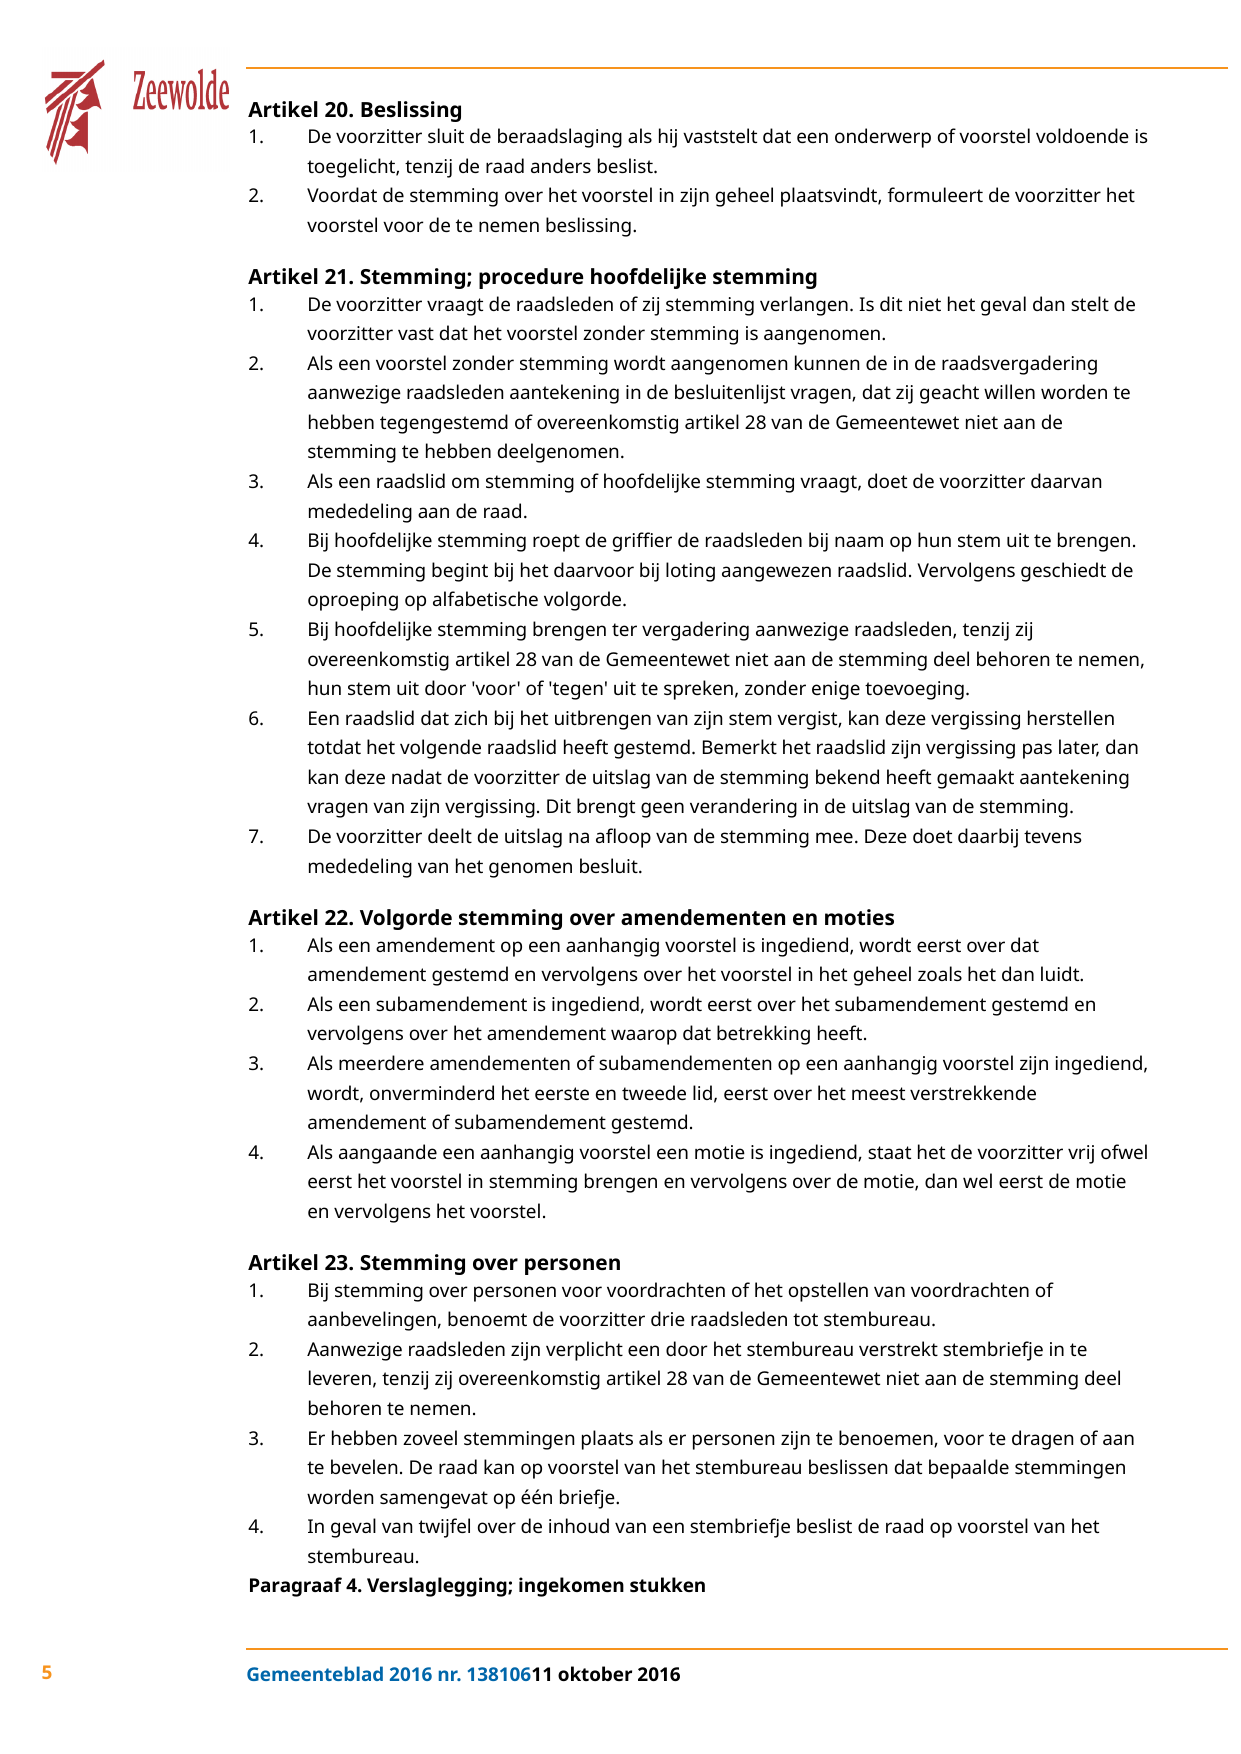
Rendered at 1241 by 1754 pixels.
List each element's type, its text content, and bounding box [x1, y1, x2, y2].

list Bij hoofdelijke stemming roept de griffier de raadsleden bij naam op hun stem uit te brengen. De stemming begint bij het daarvoor bij loting aangewezen raadslid. Vervolgens geschiedt de oproeping op alfabetische volgorde. [248, 527, 1152, 612]
list De voorzitter vraagt de raadsleden of zij stemming verlangen. Is dit niet het geval dan stelt de voorzitter vast dat het voorstel zonder stemming is aangenomen. [248, 291, 1152, 346]
text Artikel 22. Volgorde stemming over amendementen en moties [248, 903, 1152, 932]
list Bij hoofdelijke stemming brengen ter vergadering aanwezige raadsleden, tenzij zij overeenkomstig artikel 28 van de Gemeentewet niet aan de stemming deel behoren te nemen, hun stem uit door 'voor' of 'tegen' uit te spreken, zonder enige toevoeging. [248, 616, 1152, 701]
text Artikel 20. Beslissing [248, 95, 1152, 123]
list De voorzitter deelt de uitslag na afloop van de stemming mee. Deze doet daarbij tevens mededeling van het genomen besluit. [248, 823, 1152, 879]
text Paragraaf 4. Verslaglegging; ingekomen stukken [248, 1573, 1152, 1598]
list Een raadslid dat zich bij het uitbrengen van zijn stem vergist, kan deze vergissing herstellen totdat het volgende raadslid heeft gestemd. Bemerkt het raadslid zijn vergissing pas later, dan kan deze nadat de voorzitter de uitslag van de stemming bekend heeft gemaakt aantekening vragen van zijn vergissing. Dit brengt geen verandering in de uitslag van de stemming. [248, 705, 1152, 819]
list Als een raadslid om stemming of hoofdelijke stemming vraagt, doet de voorzitter daarvan mededeling aan de raad. [248, 468, 1152, 524]
list Als een subamendement is ingediend, wordt eerst over het subamendement gestemd en vervolgens over het amendement waarop dat betrekking heeft. [248, 991, 1152, 1046]
list In geval van twijfel over de inhoud van een stembriefje beslist de raad op voorstel van het stembureau. [248, 1513, 1152, 1569]
list Bij stemming over personen voor voordrachten of het opstellen van voordrachten of aanbevelingen, benoemt de voorzitter drie raadsleden tot stembureau. [248, 1277, 1152, 1332]
list Als een voorstel zonder stemming wordt aangenomen kunnen de in de raadsvergadering aanwezige raadsleden aantekening in de besluitenlijst vragen, dat zij geacht willen worden te hebben tegengestemd of overeenkomstig artikel 28 van de Gemeentewet niet aan de stemming te hebben deelgenomen. [248, 350, 1152, 464]
text Artikel 23. Stemming over personen [248, 1248, 1152, 1277]
list Er hebben zoveel stemmingen plaats als er personen zijn te benoemen, voor te dragen of aan te bevelen. De raad kan op voorstel van het stembureau beslissen dat bepaalde stemmingen worden samengevat op één briefje. [248, 1425, 1152, 1510]
list Als meerdere amendementen of subamendementen op een aanhangig voorstel zijn ingediend, wordt, onverminderd het eerste en tweede lid, eerst over het meest verstrekkende amendement of subamendement gestemd. [248, 1050, 1152, 1135]
list Voordat de stemming over het voorstel in zijn geheel plaatsvindt, formuleert de voorzitter het voorstel voor de te nemen beslissing. [248, 182, 1152, 238]
picture [41, 47, 231, 172]
list Als een amendement op een aanhangig voorstel is ingediend, wordt eerst over dat amendement gestemd en vervolgens over het voorstel in het geheel zoals het dan luidt. [248, 932, 1152, 987]
list De voorzitter sluit de beraadslaging als hij vaststelt dat een onderwerp of voorstel voldoende is toegelicht, tenzij de raad anders beslist. [248, 123, 1152, 178]
list Aanwezige raadsleden zijn verplicht een door het stembureau verstrekt stembriefje in te leveren, tenzij zij overeenkomstig artikel 28 van de Gemeentewet niet aan de stemming deel behoren te nemen. [248, 1336, 1152, 1421]
text Artikel 21. Stemming; procedure hoofdelijke stemming [248, 262, 1152, 291]
list Als aangaande een aanhangig voorstel een motie is ingediend, staat het de voorzitter vrij ofwel eerst het voorstel in stemming brengen en vervolgens over de motie, dan wel eerst de motie en vervolgens het voorstel. [248, 1139, 1152, 1224]
